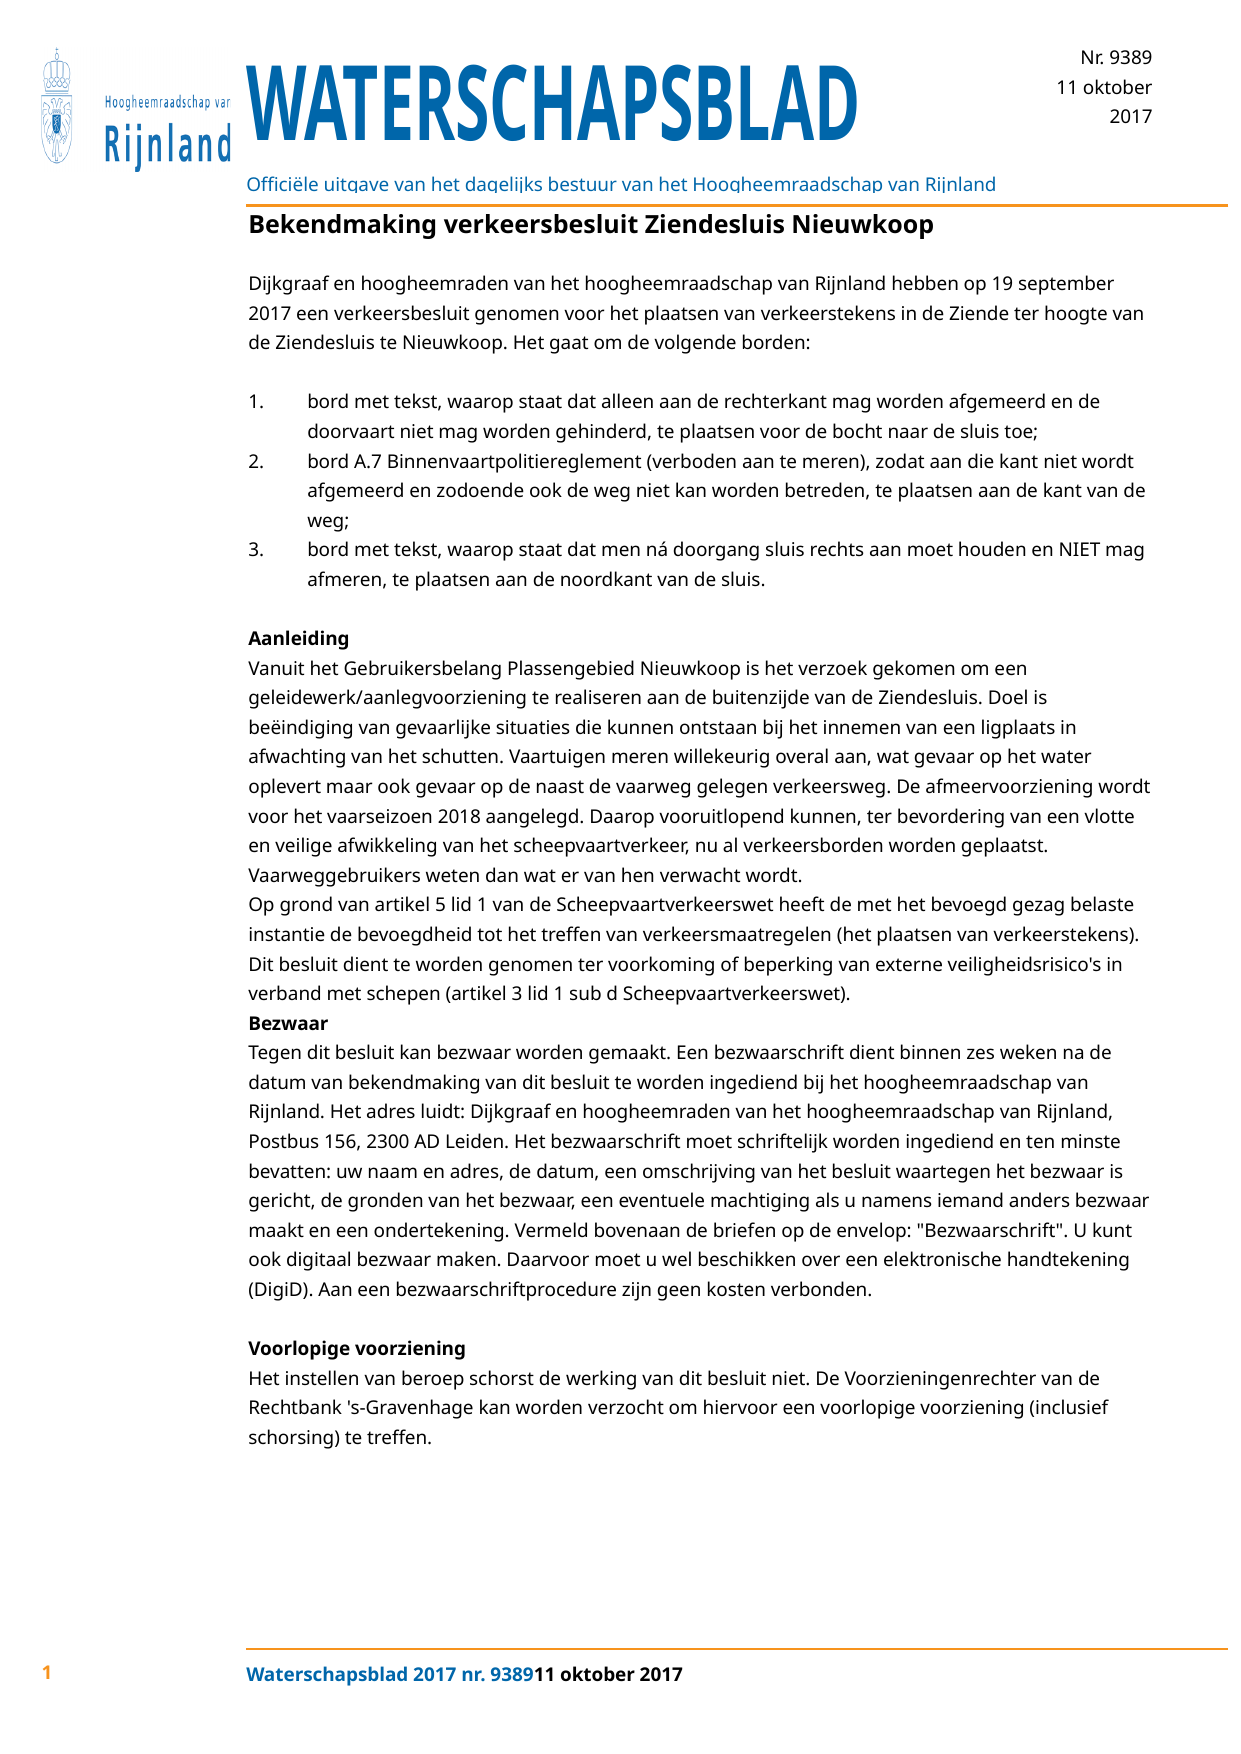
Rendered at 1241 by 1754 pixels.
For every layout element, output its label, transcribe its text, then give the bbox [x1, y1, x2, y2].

picture [41, 47, 231, 172]
text Bezwaar [248, 1010, 1152, 1036]
text Vanuit het Gebruikersbelang Plassengebied Nieuwkoop is het verzoek gekomen om een geleidewerk/aanlegvoorziening te realiseren aan de buitenzijde van de Ziendesluis. Doel is beëindiging van gevaarlijke situaties die kunnen ontstaan bij het innemen van een ligplaats in afwachting van het schutten. Vaartuigen meren willekeurig overal aan, wat gevaar op het water oplevert maar ook gevaar op de naast de vaarweg gelegen verkeersweg. De afmeervoorziening wordt voor het vaarseizoen 2018 aangelegd. Daarop vooruitlopend kunnen, ter bevordering van een vlotte en veilige afwikkeling van het scheepvaartverkeer, nu al verkeersborden worden geplaatst. Vaarweggebruikers weten dan wat er van hen verwacht wordt. [248, 655, 1152, 888]
text Voorlopige voorziening [248, 1335, 1152, 1361]
text Bekendmaking verkeersbesluit Ziendesluis Nieuwkoop [248, 207, 1152, 241]
text Op grond van artikel 5 lid 1 van de Scheepvaartverkeerswet heeft de met het bevoegd gezag belaste instantie de bevoegdheid tot het treffen van verkeersmaatregelen (het plaatsen van verkeerstekens). Dit besluit dient te worden genomen ter voorkoming of beperking van externe veiligheidsrisico's in verband met schepen (artikel 3 lid 1 sub d Scheepvaartverkeerswet). [248, 892, 1152, 1006]
list bord met tekst, waarop staat dat alleen aan de rechterkant mag worden afgemeerd en de doorvaart niet mag worden gehinderd, te plaatsen voor de bocht naar de sluis toe; [248, 389, 1152, 444]
text Het instellen van beroep schorst de werking van dit besluit niet. De Voorzieningenrechter van de Rechtbank 's-Gravenhage kan worden verzocht om hiervoor een voorlopige voorziening (inclusief schorsing) te treffen. [248, 1365, 1152, 1450]
text Aanleiding [248, 625, 1152, 651]
text Dijkgraaf en hoogheemraden van het hoogheemraadschap van Rijnland hebben op 19 september 2017 een verkeersbesluit genomen voor het plaatsen van verkeerstekens in de Ziende ter hoogte van de Ziendesluis te Nieuwkoop. Het gaat om de volgende borden: [248, 270, 1152, 355]
list bord met tekst, waarop staat dat men ná doorgang sluis rechts aan moet houden en NIET mag afmeren, te plaatsen aan de noordkant van de sluis. [248, 537, 1152, 592]
text Tegen dit besluit kan bezwaar worden gemaakt. Een bezwaarschrift dient binnen zes weken na de datum van bekendmaking van dit besluit te worden ingediend bij het hoogheemraadschap van Rijnland. Het adres luidt: Dijkgraaf en hoogheemraden van het hoogheemraadschap van Rijnland, Postbus 156, 2300 AD Leiden. Het bezwaarschrift moet schriftelijk worden ingediend en ten minste bevatten: uw naam en adres, de datum, een omschrijving van het besluit waartegen het bezwaar is gericht, de gronden van het bezwaar, een eventuele machtiging als u namens iemand anders bezwaar maakt en een ondertekening. Vermeld bovenaan de briefen op de envelop: "Bezwaarschrift". U kunt ook digitaal bezwaar maken. Daarvoor moet u wel beschikken over een elektronische handtekening (DigiD). Aan een bezwaarschriftprocedure zijn geen kosten verbonden. [248, 1039, 1152, 1302]
list bord A.7 Binnenvaartpolitiereglement (verboden aan te meren), zodat aan die kant niet wordt afgemeerd en zodoende ook de weg niet kan worden betreden, te plaatsen aan de kant van de weg; [248, 448, 1152, 533]
